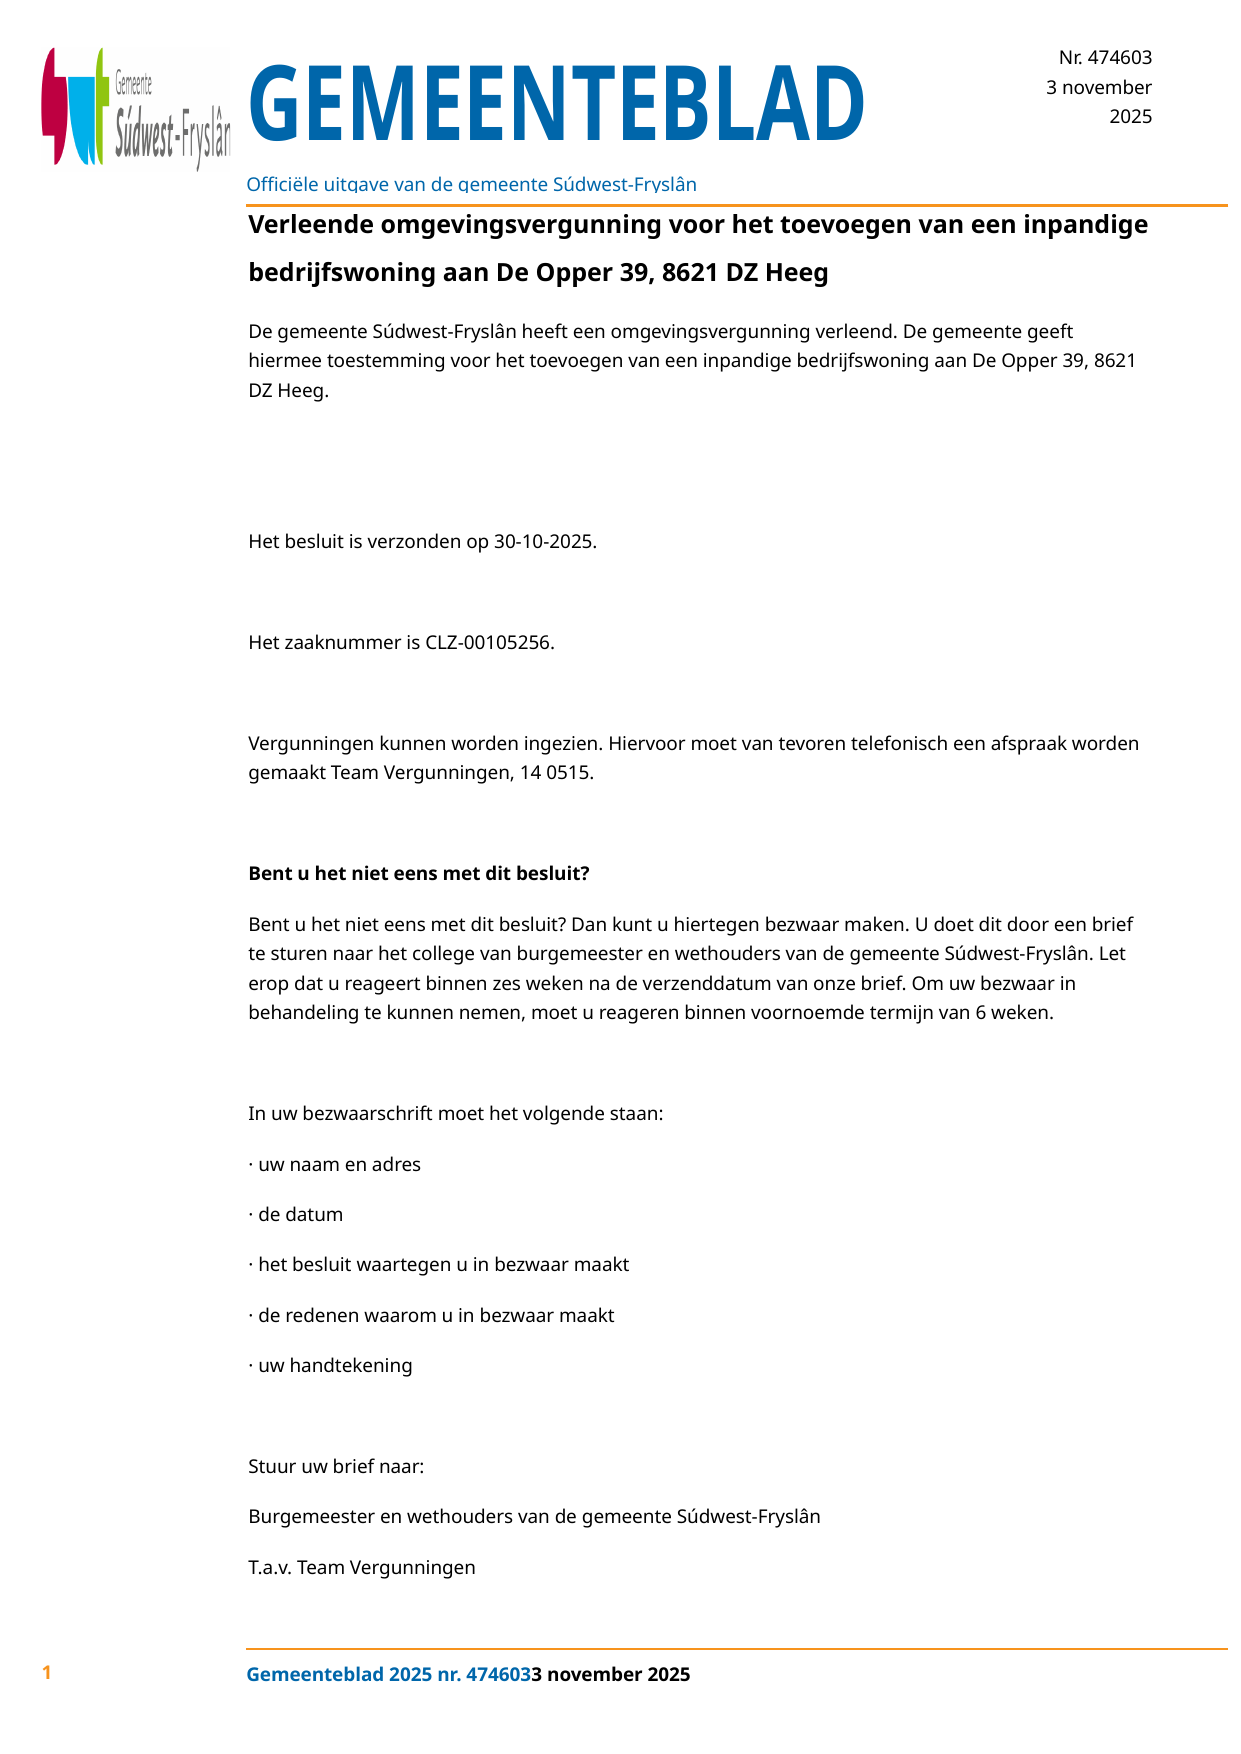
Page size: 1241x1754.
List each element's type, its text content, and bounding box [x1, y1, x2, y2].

text · de redenen waarom u in bezwaar maakt [248, 1302, 1152, 1328]
text De gemeente Súdwest-Fryslân heeft een omgevingsvergunning verleend. De gemeente geeft hiermee toestemming voor het toevoegen van een inpandige bedrijfswoning aan De Opper 39, 8621 DZ Heeg. [248, 318, 1152, 403]
text · de datum [248, 1201, 1152, 1227]
text Bent u het niet eens met dit besluit? [248, 860, 1152, 886]
text In uw bezwaarschrift moet het volgende staan: [248, 1100, 1152, 1126]
text · uw handtekening [248, 1352, 1152, 1378]
text Burgemeester en wethouders van de gemeente Súdwest-Fryslân [248, 1504, 1152, 1529]
text Het besluit is verzonden op 30-10-2025. [248, 528, 1152, 554]
text Vergunningen kunnen worden ingezien. Hiervoor moet van tevoren telefonisch een afspraak worden gemaakt Team Vergunningen, 14 0515. [248, 730, 1152, 785]
text Het zaaknummer is CLZ-00105256. [248, 629, 1152, 655]
text Verleende omgevingsvergunning voor het toevoegen van een inpandige bedrijfswoning aan De Opper 39, 8621 DZ Heeg [248, 207, 1152, 288]
text · het besluit waartegen u in bezwaar maakt [248, 1252, 1152, 1277]
text T.a.v. Team Vergunningen [248, 1554, 1152, 1580]
text Bent u het niet eens met dit besluit? Dan kunt u hiertegen bezwaar maken. U doet dit door een brief te sturen naar het college van burgemeester en wethouders van de gemeente Súdwest-Fryslân. Let erop dat u reageert binnen zes weken na de verzenddatum van onze brief. Om uw bezwaar in behandeling te kunnen nemen, moet u reageren binnen voornoemde termijn van 6 weken. [248, 911, 1152, 1025]
text Stuur uw brief naar: [248, 1453, 1152, 1479]
picture [41, 47, 231, 172]
text · uw naam en adres [248, 1151, 1152, 1177]
